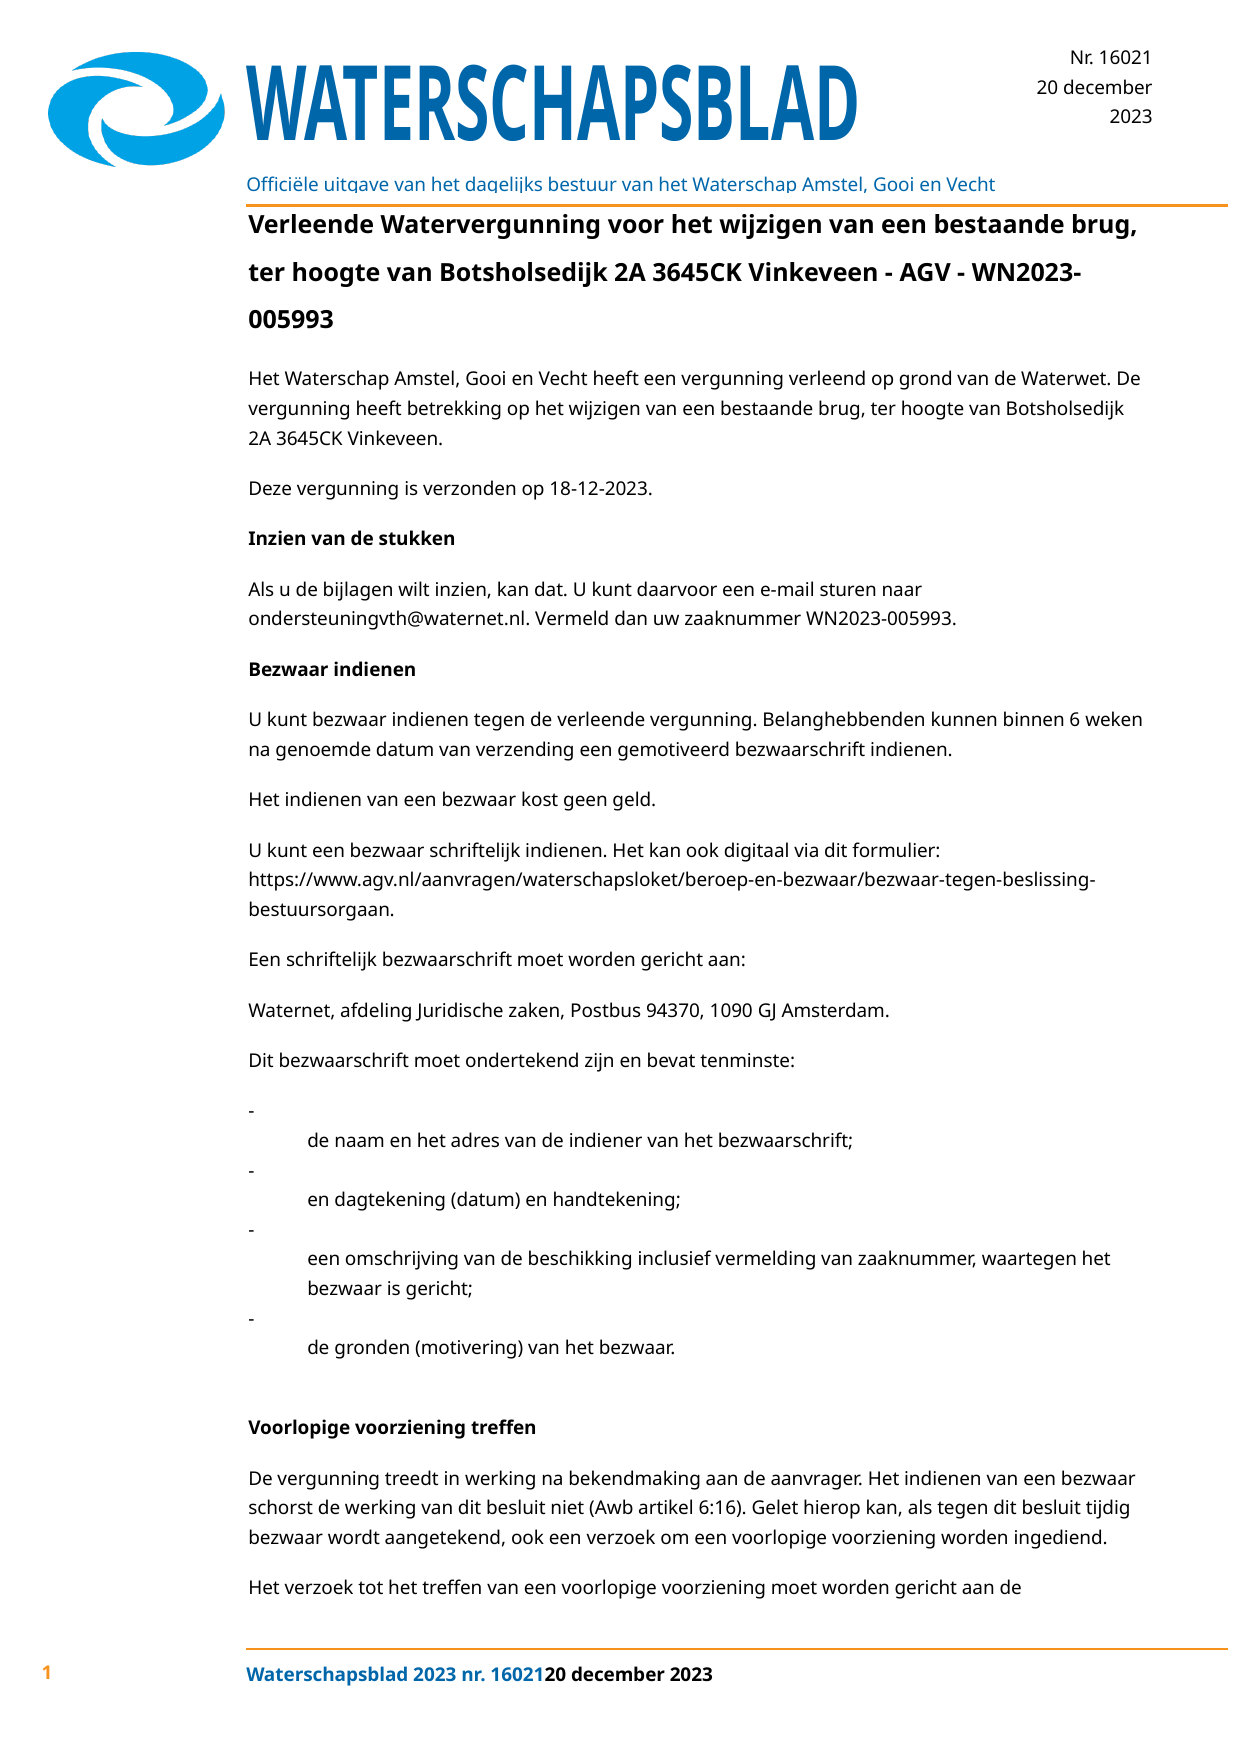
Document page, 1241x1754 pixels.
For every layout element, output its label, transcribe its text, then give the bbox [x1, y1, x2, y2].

text Deze vergunning is verzonden op 18-12-2023. [248, 475, 1152, 501]
text Als u de bijlagen wilt inzien, kan dat. U kunt daarvoor een e-mail sturen naar ondersteuningvth@waternet.nl. Vermeld dan uw zaaknummer WN2023-005993. [248, 576, 1152, 631]
text Waternet, afdeling Juridische zaken, Postbus 94370, 1090 GJ Amsterdam. [248, 997, 1152, 1022]
list en dagtekening (datum) en handtekening; [248, 1186, 1152, 1212]
text Het verzoek tot het treffen van een voorlopige voorziening moet worden gericht aan de [248, 1574, 1152, 1600]
list de gronden (motivering) van het bezwaar. [248, 1334, 1152, 1360]
text Voorlopige voorziening treffen [248, 1414, 1152, 1440]
text U kunt bezwaar indienen tegen de verleende vergunning. Belanghebbenden kunnen binnen 6 weken na genoemde datum van verzending een gemotiveerd bezwaarschrift indienen. [248, 706, 1152, 762]
list een omschrijving van de beschikking inclusief vermelding van zaaknummer, waartegen het bezwaar is gericht; [248, 1246, 1152, 1301]
list de naam en het adres van de indiener van het bezwaarschrift; [248, 1127, 1152, 1153]
text Inzien van de stukken [248, 526, 1152, 551]
text U kunt een bezwaar schriftelijk indienen. Het kan ook digitaal via dit formulier: https://www.agv.nl/aanvragen/waterschapsloket/beroep-en-bezwaar/bezwaar-tegen-beslissing-bestuursorgaan. [248, 837, 1152, 922]
picture [41, 47, 231, 172]
text De vergunning treedt in werking na bekendmaking aan de aanvrager. Het indienen van een bezwaar schorst de werking van dit besluit niet (Awb artikel 6:16). Gelet hierop kan, als tegen dit besluit tijdig bezwaar wordt aangetekend, ook een verzoek om een voorlopige voorziening worden ingediend. [248, 1465, 1152, 1549]
text Het indienen van een bezwaar kost geen geld. [248, 786, 1152, 812]
text Het Waterschap Amstel, Gooi en Vecht heeft een vergunning verleend op grond van de Waterwet. De vergunning heeft betrekking op het wijzigen van een bestaande brug, ter hoogte van Botsholsedijk 2A 3645CK Vinkeveen. [248, 366, 1152, 450]
text Dit bezwaarschrift moet ondertekend zijn en bevat tenminste: [248, 1047, 1152, 1073]
text Bezwaar indienen [248, 656, 1152, 682]
text Verleende Watervergunning voor het wijzigen van een bestaande brug, ter hoogte van Botsholsedijk 2A 3645CK Vinkeveen - AGV - WN2023-005993 [248, 207, 1152, 336]
text Een schriftelijk bezwaarschrift moet worden gericht aan: [248, 946, 1152, 972]
